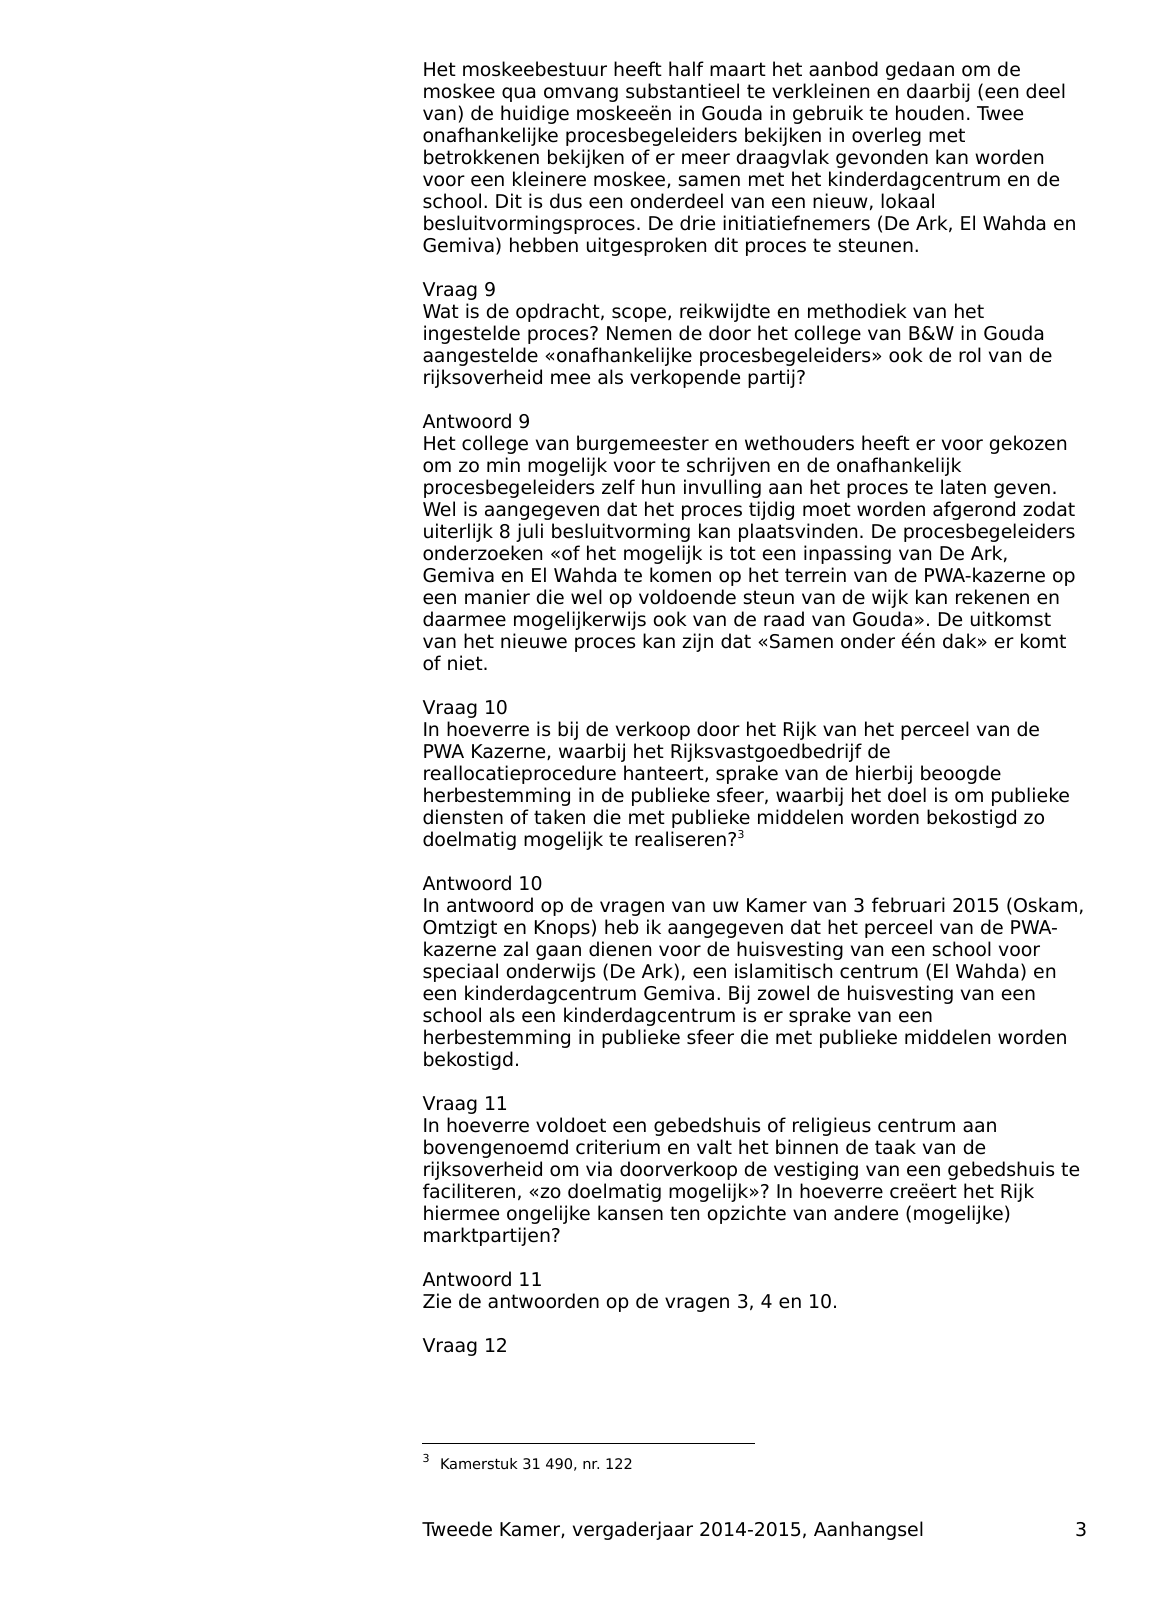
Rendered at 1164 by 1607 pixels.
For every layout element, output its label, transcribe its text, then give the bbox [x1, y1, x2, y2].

text Vraag 11 [422, 1093, 1087, 1115]
text Vraag 9 [422, 279, 1087, 301]
text Vraag 12 [422, 1335, 1087, 1357]
text Antwoord 9 [422, 411, 1087, 433]
text Vraag 10 [422, 697, 1087, 719]
text Kamerstuk 31 490, nr. 122 [422, 1452, 1087, 1474]
text Het college van burgemeester en wethouders heeft er voor gekozen om zo min mogelijk voor te schrijven en de onafhankelijk procesbegeleiders zelf hun invulling aan het proces te laten geven. Wel is aangegeven dat het proces tijdig moet worden afgerond zodat uiterlijk 8 juli besluitvorming kan plaatsvinden. De procesbegeleiders onderzoeken «of het mogelijk is tot een inpassing van De Ark, Gemiva en El Wahda te komen op het terrein van de PWA-kazerne op een manier die wel op voldoende steun van de wijk kan rekenen en daarmee mogelijkerwijs ook van de raad van Gouda». De uitkomst van het nieuwe proces kan zijn dat «Samen onder één dak» er komt of niet. [422, 433, 1087, 675]
text Antwoord 10 [422, 873, 1087, 895]
text Antwoord 11 [422, 1269, 1087, 1291]
text Wat is de opdracht, scope, reikwijdte en methodiek van het ingestelde proces? Nemen de door het college van B&W in Gouda aangestelde «onafhankelijke procesbegeleiders» ook de rol van de rijksoverheid mee als verkopende partij? [422, 301, 1087, 389]
text In antwoord op de vragen van uw Kamer van 3 februari 2015 (Oskam, Omtzigt en Knops) heb ik aangegeven dat het perceel van de PWA-kazerne zal gaan dienen voor de huisvesting van een school voor speciaal onderwijs (De Ark), een islamitisch centrum (El Wahda) en een kinderdagcentrum Gemiva. Bij zowel de huisvesting van een school als een kinderdagcentrum is er sprake van een herbestemming in publieke sfeer die met publieke middelen worden bekostigd. [422, 895, 1087, 1071]
text In hoeverre is bij de verkoop door het Rijk van het perceel van de PWA Kazerne, waarbij het Rijksvastgoedbedrijf de reallocatieprocedure hanteert, sprake van de hierbij beoogde herbestemming in de publieke sfeer, waarbij het doel is om publieke diensten of taken die met publieke middelen worden bekostigd zo doelmatig mogelijk te realiseren? [422, 719, 1087, 851]
text Het moskeebestuur heeft half maart het aanbod gedaan om de moskee qua omvang substantieel te verkleinen en daarbij (een deel van) de huidige moskeeën in Gouda in gebruik te houden. Twee onafhankelijke procesbegeleiders bekijken in overleg met betrokkenen bekijken of er meer draagvlak gevonden kan worden voor een kleinere moskee, samen met het kinderdagcentrum en de school. Dit is dus een onderdeel van een nieuw, lokaal besluitvormingsproces. De drie initiatiefnemers (De Ark, El Wahda en Gemiva) hebben uitgesproken dit proces te steunen. [422, 59, 1087, 257]
text In hoeverre voldoet een gebedshuis of religieus centrum aan bovengenoemd criterium en valt het binnen de taak van de rijksoverheid om via doorverkoop de vestiging van een gebedshuis te faciliteren, «zo doelmatig mogelijk»? In hoeverre creëert het Rijk hiermee ongelijke kansen ten opzichte van andere (mogelijke) marktpartijen? [422, 1115, 1087, 1247]
text Zie de antwoorden op de vragen 3, 4 en 10. [422, 1291, 1087, 1313]
